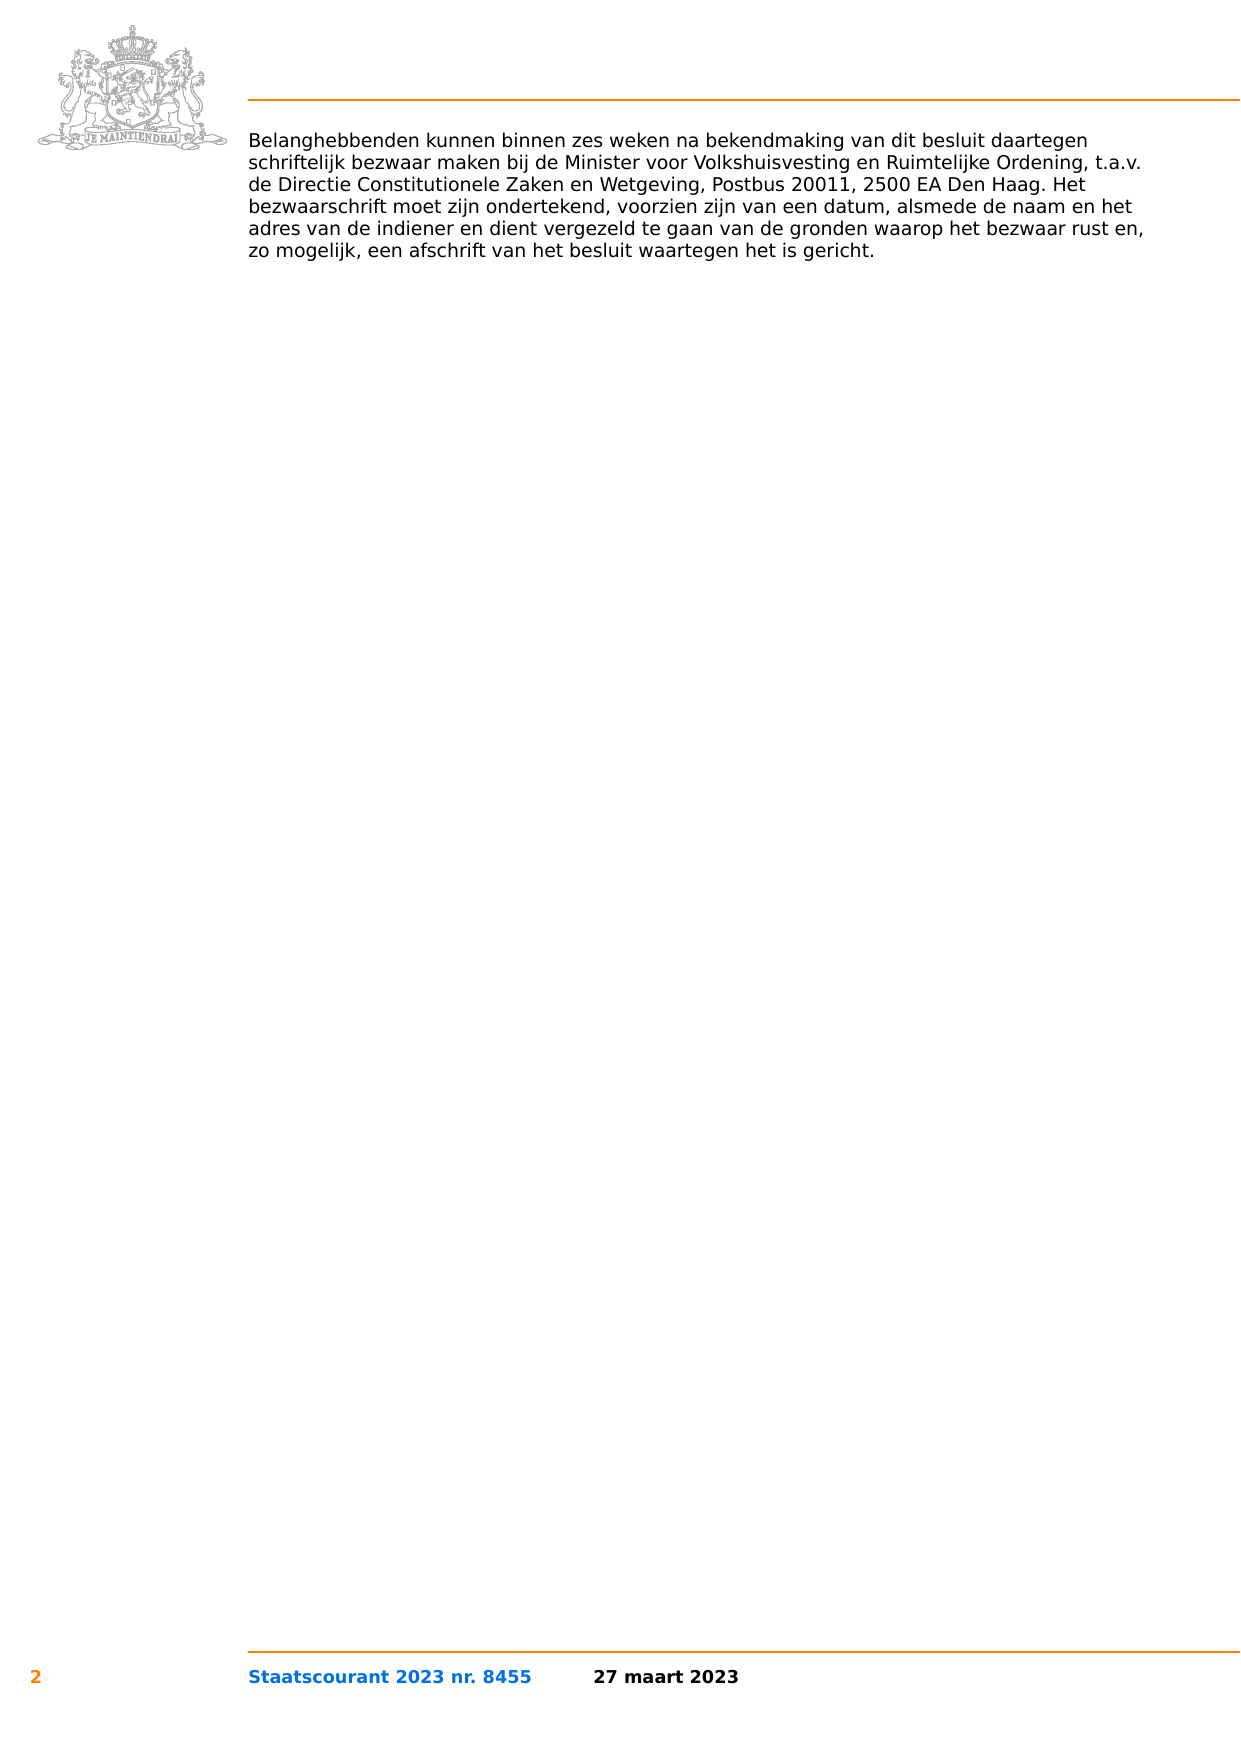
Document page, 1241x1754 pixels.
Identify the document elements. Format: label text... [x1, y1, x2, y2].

picture [38, 25, 227, 150]
text Belanghebbenden kunnen binnen zes weken na bekendmaking van dit besluit daartegen schriftelijk bezwaar maken bij de Minister voor Volkshuisvesting en Ruimtelijke Ordening, t.a.v. de Directie Constitutionele Zaken en Wetgeving, Postbus 20011, 2500 EA Den Haag. Het bezwaarschrift moet zijn ondertekend, voorzien zijn van een datum, alsmede de naam en het adres van de indiener en dient vergezeld te gaan van de gronden waarop het bezwaar rust en, zo mogelijk, een afschrift van het besluit waartegen het is gericht. [248, 130, 1163, 262]
